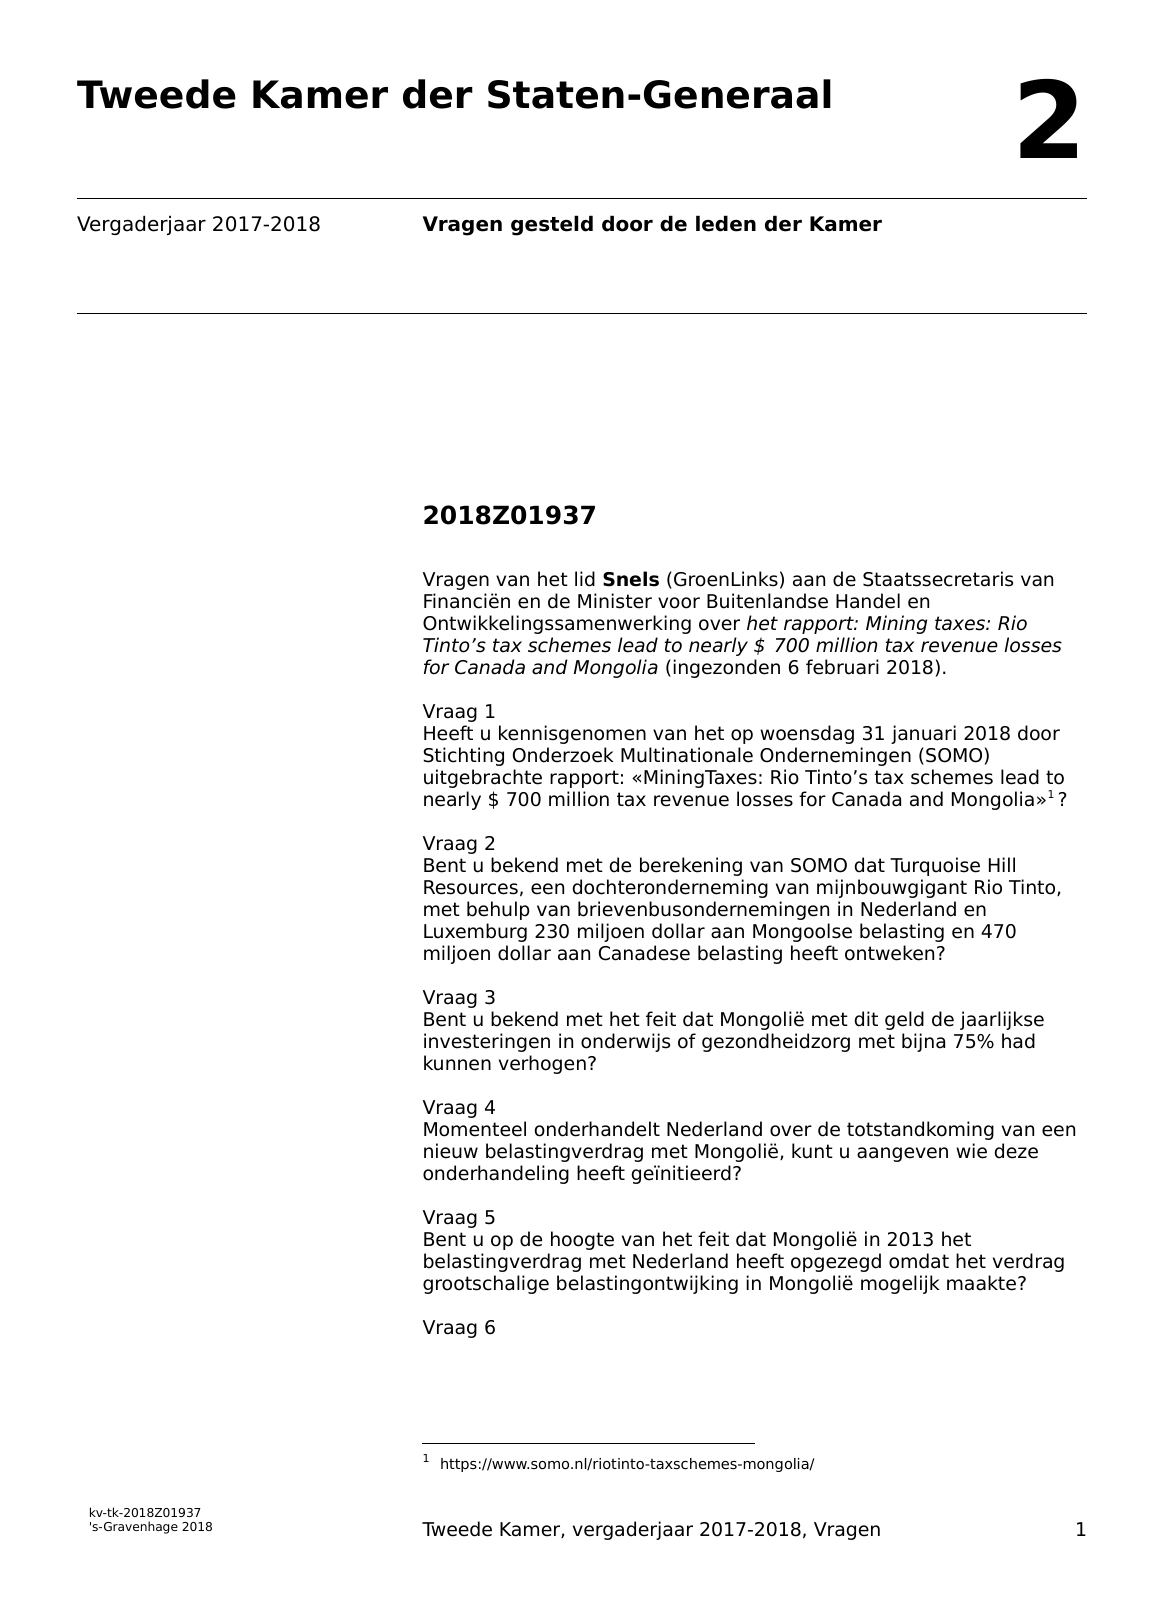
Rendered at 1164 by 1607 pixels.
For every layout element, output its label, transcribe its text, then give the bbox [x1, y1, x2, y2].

text https://www.somo.nl/riotinto-taxschemes-mongolia/ [422, 1452, 1087, 1474]
text Vraag 1 [422, 701, 1087, 723]
text 's-Gravenhage 2018 [88, 1520, 323, 1534]
table_cell Vergaderjaar 2017-2018 [77, 199, 422, 313]
table_header 2 [886, 59, 1087, 198]
table_cell Vragen gesteld door de leden der Kamer [422, 199, 1087, 313]
text Bent u bekend met het feit dat Mongolië met dit geld de jaarlijkse investeringen in onderwijs of gezondheidzorg met bijna 75% had kunnen verhogen? [422, 1009, 1087, 1075]
text 2018Z01937 [422, 501, 1087, 531]
text Vraag 5 [422, 1207, 1087, 1229]
table_header Tweede Kamer der Staten-Generaal [77, 59, 886, 198]
text Vraag 3 [422, 987, 1087, 1009]
text kv-tk-2018Z01937 [88, 1506, 323, 1520]
text Vragen van het lid Snels (GroenLinks) aan de Staatssecretaris van Financiën en de Minister voor Buitenlandse Handel en Ontwikkelingssamenwerking over het rapport: Mining taxes: Rio Tinto’s tax schemes lead to nearly $ 700 million tax revenue losses for Canada and Mongolia (ingezonden 6 februari 2018). [422, 569, 1087, 679]
text Bent u op de hoogte van het feit dat Mongolië in 2013 het belastingverdrag met Nederland heeft opgezegd omdat het verdrag grootschalige belastingontwijking in Mongolië mogelijk maakte? [422, 1229, 1087, 1295]
text Vraag 4 [422, 1097, 1087, 1119]
text Bent u bekend met de berekening van SOMO dat Turquoise Hill Resources, een dochteronderneming van mijnbouwgigant Rio Tinto, met behulp van brievenbusondernemingen in Nederland en Luxemburg 230 miljoen dollar aan Mongoolse belasting en 470 miljoen dollar aan Canadese belasting heeft ontweken? [422, 855, 1087, 965]
text Momenteel onderhandelt Nederland over de totstandkoming van een nieuw belastingverdrag met Mongolië, kunt u aangeven wie deze onderhandeling heeft geïnitieerd? [422, 1119, 1087, 1185]
text Vraag 6 [422, 1317, 1087, 1339]
text Vraag 2 [422, 833, 1087, 855]
text Heeft u kennisgenomen van het op woensdag 31 januari 2018 door Stichting Onderzoek Multinationale Ondernemingen (SOMO) uitgebrachte rapport: «MiningTaxes: Rio Tinto’s tax schemes lead to nearly $ 700 million tax revenue losses for Canada and Mongolia»? [422, 723, 1087, 811]
